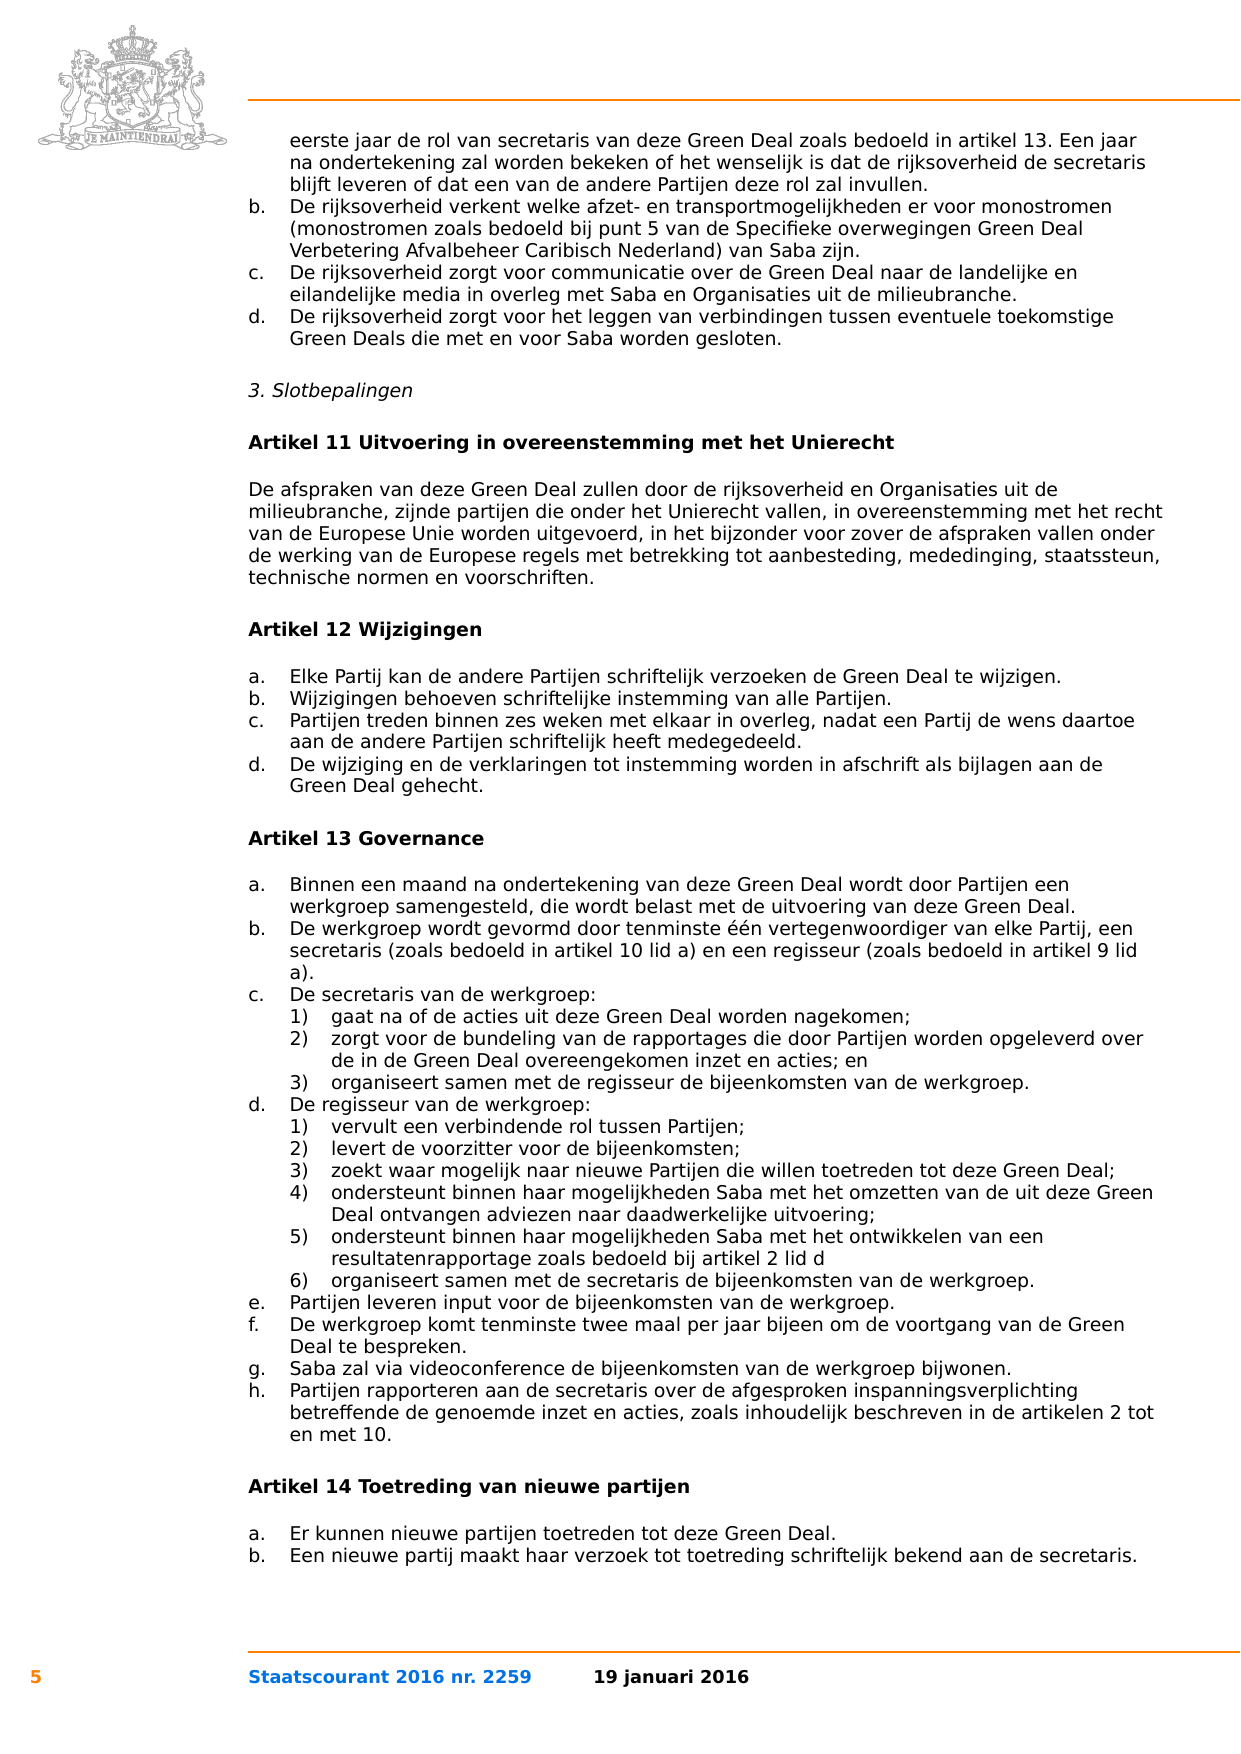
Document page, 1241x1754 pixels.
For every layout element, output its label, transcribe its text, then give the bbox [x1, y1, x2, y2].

text b. De werkgroep wordt gevormd door tenminste één vertegenwoordiger van elke Partij, een secretaris (zoals bedoeld in artikel 10 lid a) en een regisseur (zoals bedoeld in artikel 9 lid a). [248, 918, 1163, 984]
text d. De wijziging en de verklaringen tot instemming worden in afschrift als bijlagen aan de Green Deal gehecht. [248, 753, 1163, 797]
text d. De regisseur van de werkgroep: [248, 1094, 1163, 1116]
text eerste jaar de rol van secretaris van deze Green Deal zoals bedoeld in artikel 13. Een jaar na ondertekening zal worden bekeken of het wenselijk is dat de rijksoverheid de secretaris blijft leveren of dat een van de andere Partijen deze rol zal invullen. [248, 130, 1163, 196]
text b. De rijksoverheid verkent welke afzet- en transportmogelijkheden er voor monostromen (monostromen zoals bedoeld bij punt 5 van de Specifieke overwegingen Green Deal Verbetering Afvalbeheer Caribisch Nederland) van Saba zijn. [248, 196, 1163, 262]
text a. Binnen een maand na ondertekening van deze Green Deal wordt door Partijen een werkgroep samengesteld, die wordt belast met de uitvoering van deze Green Deal. [248, 874, 1163, 918]
subtitle Artikel 14 Toetreding van nieuwe partijen [248, 1476, 1163, 1498]
text b. Wijzigingen behoeven schriftelijke instemming van alle Partijen. [248, 687, 1163, 709]
text 6) organiseert samen met de secretaris de bijeenkomsten van de werkgroep. [289, 1270, 1163, 1292]
subtitle Artikel 12 Wijzigingen [248, 618, 1163, 641]
text g. Saba zal via videoconference de bijeenkomsten van de werkgroep bijwonen. [248, 1358, 1163, 1380]
subtitle 3. Slotbepalingen [248, 380, 1163, 402]
text 5) ondersteunt binnen haar mogelijkheden Saba met het ontwikkelen van een resultatenrapportage zoals bedoeld bij artikel 2 lid d [289, 1226, 1163, 1270]
text a. Er kunnen nieuwe partijen toetreden tot deze Green Deal. [248, 1523, 1163, 1545]
text 1) vervult een verbindende rol tussen Partijen; [289, 1116, 1163, 1138]
text b. Een nieuwe partij maakt haar verzoek tot toetreding schriftelijk bekend aan de secretaris. [248, 1545, 1163, 1567]
subtitle Artikel 13 Governance [248, 827, 1163, 849]
text 3) organiseert samen met de regisseur de bijeenkomsten van de werkgroep. [289, 1072, 1163, 1094]
text d. De rijksoverheid zorgt voor het leggen van verbindingen tussen eventuele toekomstige Green Deals die met en voor Saba worden gesloten. [248, 306, 1163, 350]
text c. De secretaris van de werkgroep: [248, 984, 1163, 1006]
text c. De rijksoverheid zorgt voor communicatie over de Green Deal naar de landelijke en eilandelijke media in overleg met Saba en Organisaties uit de milieubranche. [248, 262, 1163, 306]
text 1) gaat na of de acties uit deze Green Deal worden nagekomen; [289, 1006, 1163, 1028]
text 4) ondersteunt binnen haar mogelijkheden Saba met het omzetten van de uit deze Green Deal ontvangen adviezen naar daadwerkelijke uitvoering; [289, 1182, 1163, 1226]
subtitle Artikel 11 Uitvoering in overeenstemming met het Unierecht [248, 432, 1163, 454]
text De afspraken van deze Green Deal zullen door de rijksoverheid en Organisaties uit de milieubranche, zijnde partijen die onder het Unierecht vallen, in overeenstemming met het recht van de Europese Unie worden uitgevoerd, in het bijzonder voor zover de afspraken vallen onder de werking van de Europese regels met betrekking tot aanbesteding, mededinging, staatssteun, technische normen en voorschriften. [248, 479, 1163, 588]
text f. De werkgroep komt tenminste twee maal per jaar bijeen om de voortgang van de Green Deal te bespreken. [248, 1314, 1163, 1358]
text h. Partijen rapporteren aan de secretaris over de afgesproken inspanningsverplichting betreffende de genoemde inzet en acties, zoals inhoudelijk beschreven in de artikelen 2 tot en met 10. [248, 1380, 1163, 1446]
text e. Partijen leveren input voor de bijeenkomsten van de werkgroep. [248, 1292, 1163, 1314]
text 3) zoekt waar mogelijk naar nieuwe Partijen die willen toetreden tot deze Green Deal; [289, 1160, 1163, 1182]
picture [38, 25, 227, 150]
text a. Elke Partij kan de andere Partijen schriftelijk verzoeken de Green Deal te wijzigen. [248, 666, 1163, 687]
text 2) zorgt voor de bundeling van de rapportages die door Partijen worden opgeleverd over de in de Green Deal overeengekomen inzet en acties; en [289, 1028, 1163, 1072]
text 2) levert de voorzitter voor de bijeenkomsten; [289, 1138, 1163, 1160]
text c. Partijen treden binnen zes weken met elkaar in overleg, nadat een Partij de wens daartoe aan de andere Partijen schriftelijk heeft medegedeeld. [248, 709, 1163, 753]
